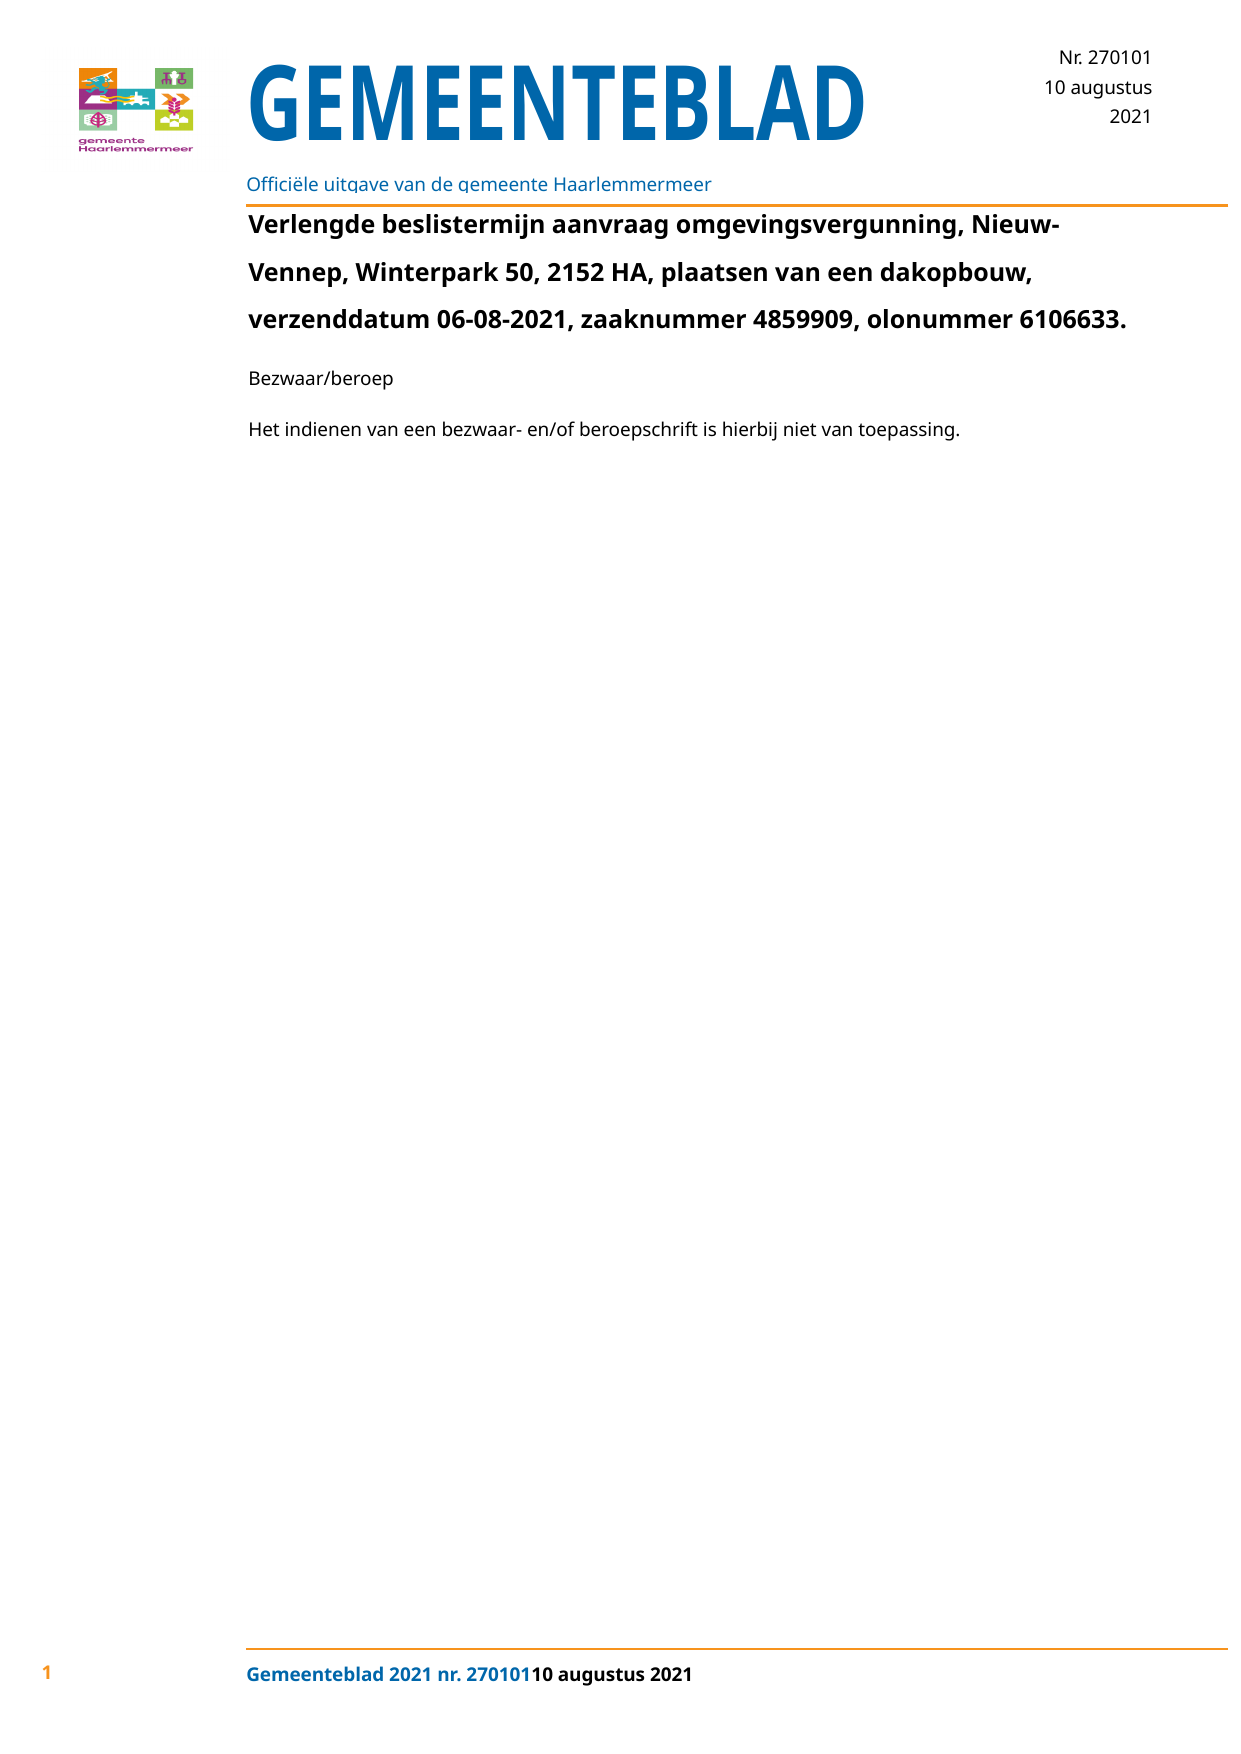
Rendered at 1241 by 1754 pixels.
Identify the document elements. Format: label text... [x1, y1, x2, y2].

text Het indienen van een bezwaar- en/of beroepschrift is hierbij niet van toepassing. [248, 416, 1152, 442]
text Bezwaar/beroep [248, 366, 1152, 391]
picture [41, 47, 231, 172]
text Verlengde beslistermijn aanvraag omgevingsvergunning, Nieuw-Vennep, Winterpark 50, 2152 HA, plaatsen van een dakopbouw, verzenddatum 06-08-2021, zaaknummer 4859909, olonummer 6106633. [248, 207, 1152, 336]
